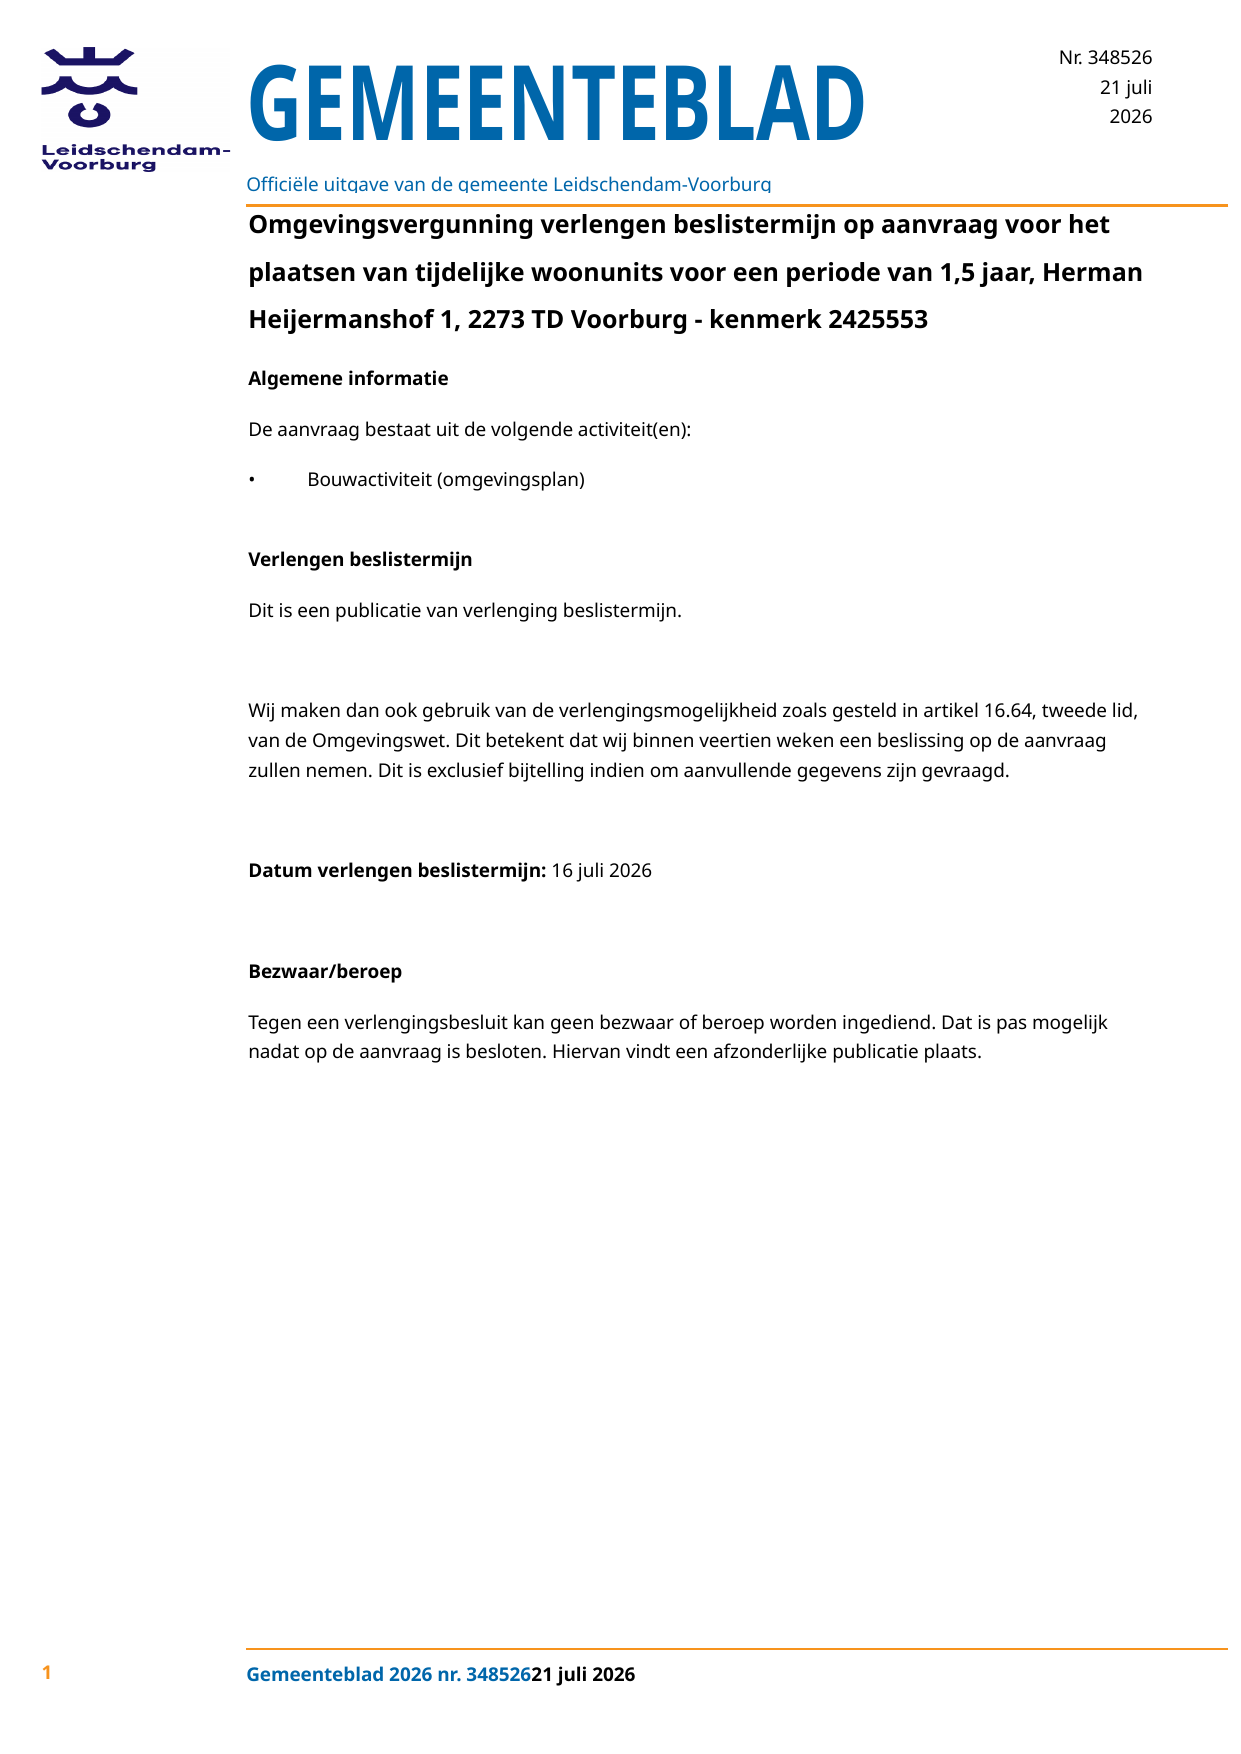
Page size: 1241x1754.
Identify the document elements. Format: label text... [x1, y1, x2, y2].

text Dit is een publicatie van verlenging beslistermijn. [248, 597, 1152, 622]
text Algemene informatie [248, 366, 1152, 391]
text Verlengen beslistermijn [248, 546, 1152, 572]
text Bezwaar/beroep [248, 958, 1152, 984]
text Tegen een verlengingsbesluit kan geen bezwaar of beroep worden ingediend. Dat is pas mogelijk nadat op de aanvraag is besloten. Hiervan vindt een afzonderlijke publicatie plaats. [248, 1009, 1152, 1064]
list Bouwactiviteit (omgevingsplan) [248, 466, 1152, 492]
text Omgevingsvergunning verlengen beslistermijn op aanvraag voor het plaatsen van tijdelijke woonunits voor een periode van 1,5 jaar, Herman Heijermanshof 1, 2273 TD Voorburg - kenmerk 2425553 [248, 207, 1152, 336]
picture [41, 47, 231, 172]
text Wij maken dan ook gebruik van de verlengingsmogelijkheid zoals gesteld in artikel 16.64, tweede lid, van de Omgevingswet. Dit betekent dat wij binnen veertien weken een beslissing op de aanvraag zullen nemen. Dit is exclusief bijtelling indien om aanvullende gegevens zijn gevraagd. [248, 698, 1152, 782]
text Datum verlengen beslistermijn: 16 juli 2026 [248, 858, 1152, 883]
text De aanvraag bestaat uit de volgende activiteit(en): [248, 416, 1152, 442]
